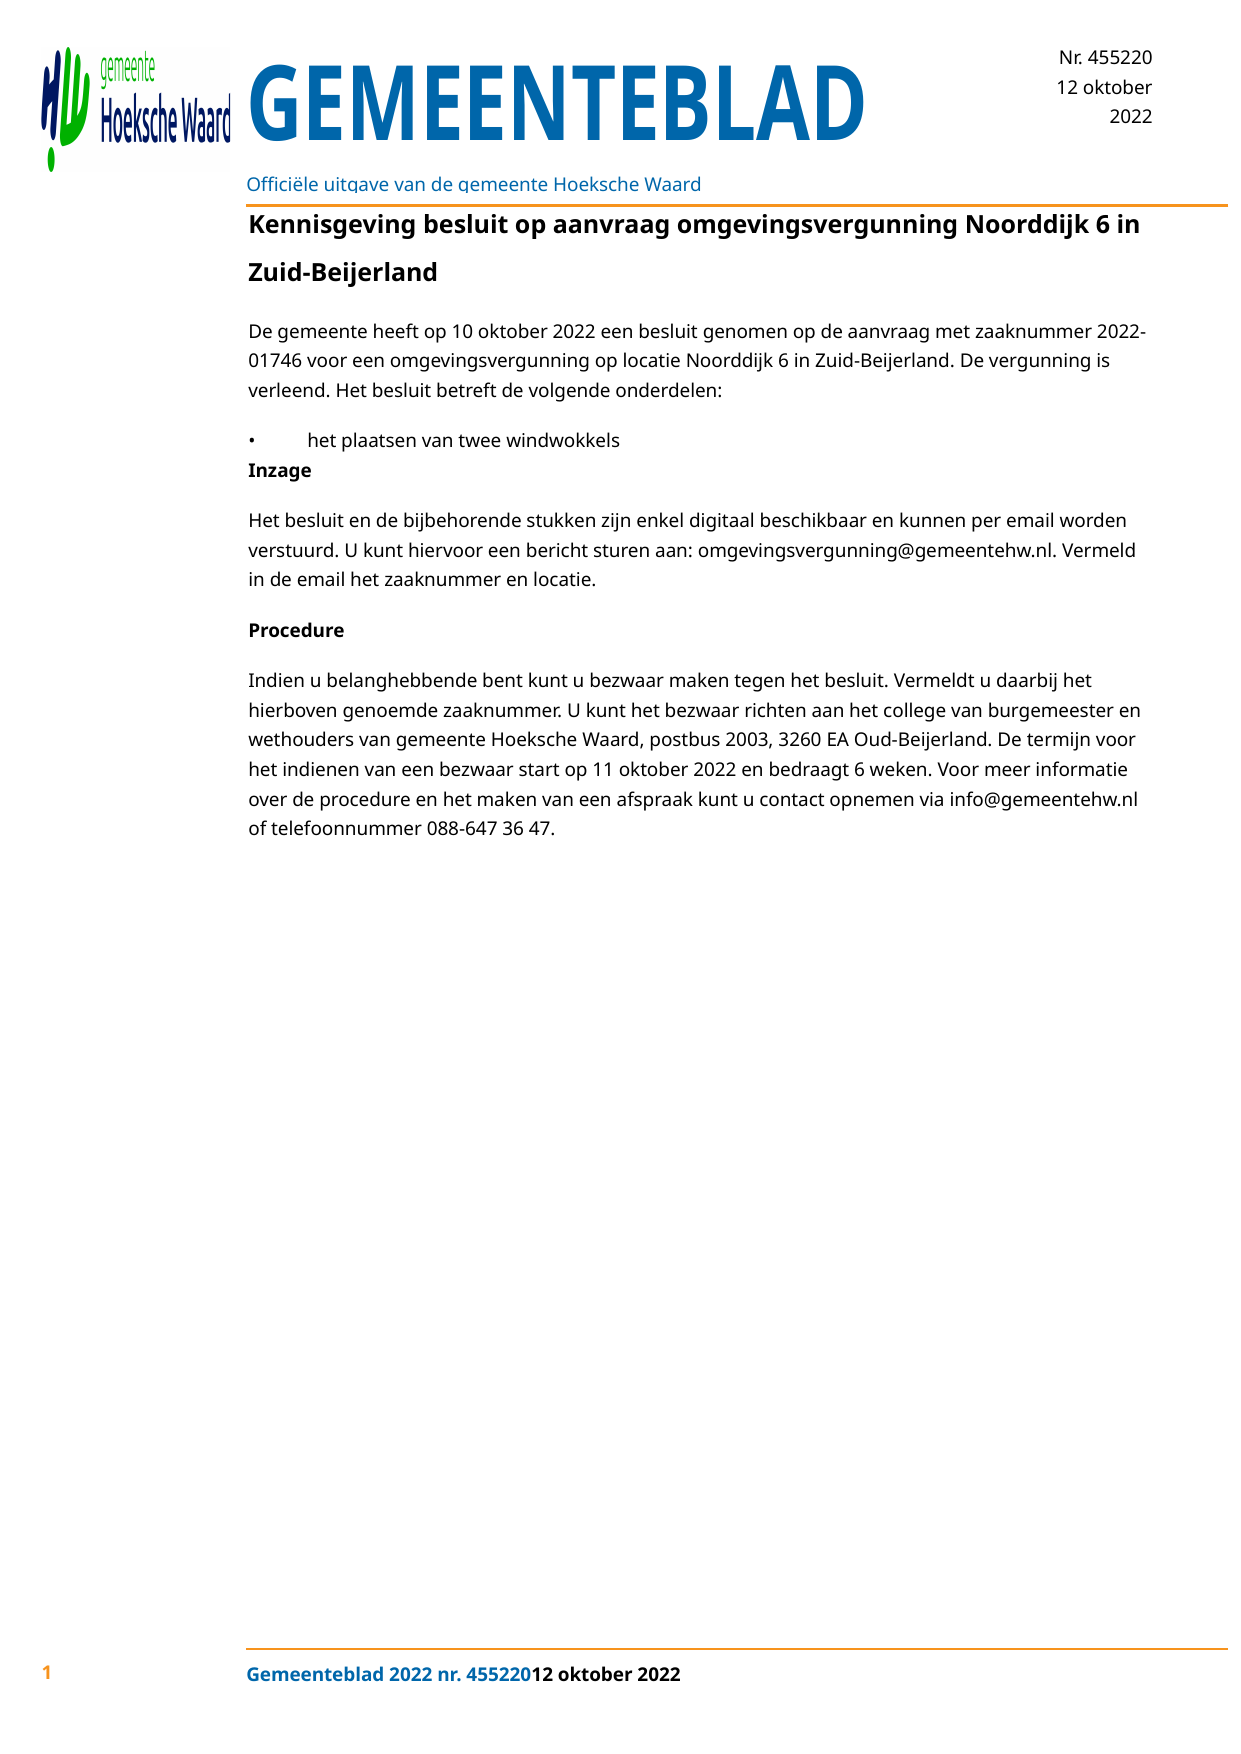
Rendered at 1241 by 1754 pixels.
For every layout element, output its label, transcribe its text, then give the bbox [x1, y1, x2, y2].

list het plaatsen van twee windwokkels [248, 427, 1152, 453]
text Inzage [248, 457, 1152, 483]
picture [41, 47, 231, 172]
text Het besluit en de bijbehorende stukken zijn enkel digitaal beschikbaar en kunnen per email worden verstuurd. U kunt hiervoor een bericht sturen aan: omgevingsvergunning@gemeentehw.nl. Vermeld in de email het zaaknummer en locatie. [248, 507, 1152, 592]
text Kennisgeving besluit op aanvraag omgevingsvergunning Noorddijk 6 in Zuid-Beijerland [248, 207, 1152, 288]
text De gemeente heeft op 10 oktober 2022 een besluit genomen op de aanvraag met zaaknummer 2022-01746 voor een omgevingsvergunning op locatie Noorddijk 6 in Zuid-Beijerland. De vergunning is verleend. Het besluit betreft de volgende onderdelen: [248, 318, 1152, 403]
text Procedure [248, 617, 1152, 643]
text Indien u belanghebbende bent kunt u bezwaar maken tegen het besluit. Vermeldt u daarbij het hierboven genoemde zaaknummer. U kunt het bezwaar richten aan het college van burgemeester en wethouders van gemeente Hoeksche Waard, postbus 2003, 3260 EA Oud-Beijerland. De termijn voor het indienen van een bezwaar start op 11 oktober 2022 en bedraagt 6 weken. Voor meer informatie over de procedure en het maken van een afspraak kunt u contact opnemen via info@gemeentehw.nl of telefoonnummer 088-647 36 47. [248, 667, 1152, 841]
